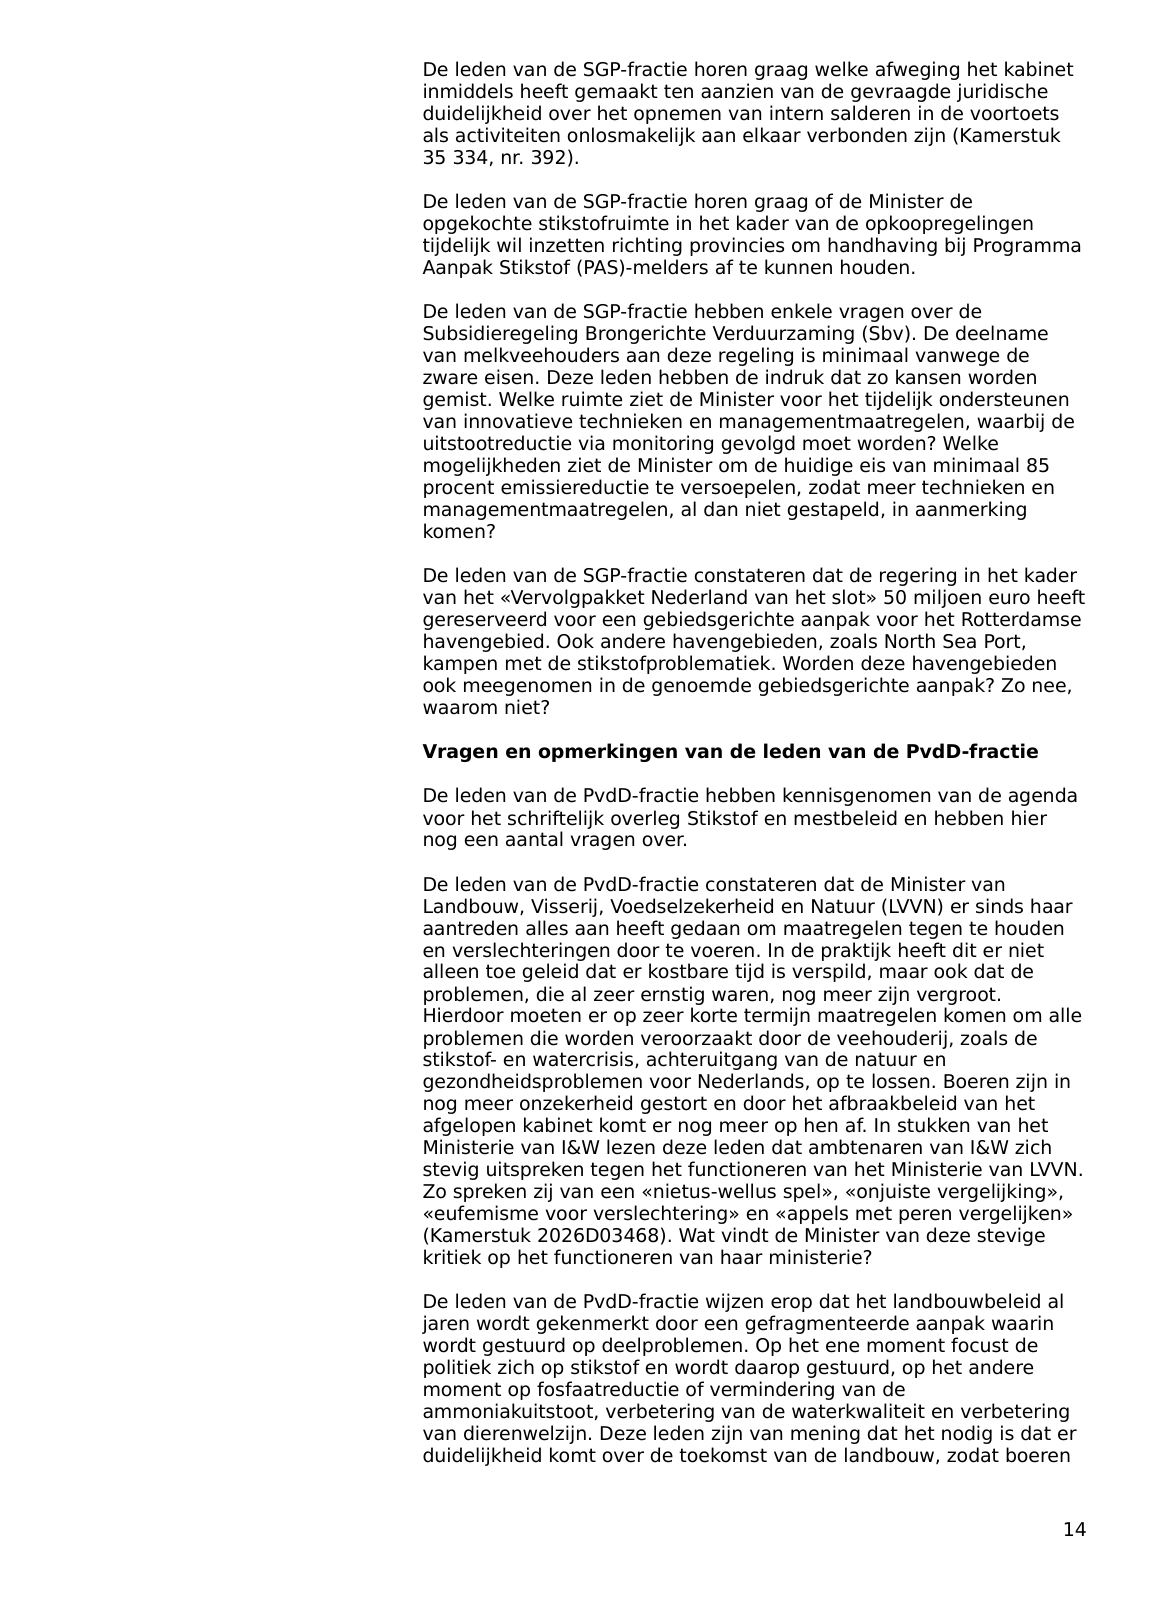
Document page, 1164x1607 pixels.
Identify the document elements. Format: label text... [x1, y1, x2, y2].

subtitle Vragen en opmerkingen van de leden van de PvdD-fractie [422, 741, 1087, 763]
text De leden van de SGP-fractie horen graag of de Minister de opgekochte stikstofruimte in het kader van de opkoopregelingen tijdelijk wil inzetten richting provincies om handhaving bij Programma Aanpak Stikstof (PAS)-melders af te kunnen houden. [422, 191, 1087, 279]
text De leden van de PvdD-fractie constateren dat de Minister van Landbouw, Visserij, Voedselzekerheid en Natuur (LVVN) er sinds haar aantreden alles aan heeft gedaan om maatregelen tegen te houden en verslechteringen door te voeren. In de praktijk heeft dit er niet alleen toe geleid dat er kostbare tijd is verspild, maar ook dat de problemen, die al zeer ernstig waren, nog meer zijn vergroot. Hierdoor moeten er op zeer korte termijn maatregelen komen om alle problemen die worden veroorzaakt door de veehouderij, zoals de stikstof- en watercrisis, achteruitgang van de natuur en gezondheidsproblemen voor Nederlands, op te lossen. Boeren zijn in nog meer onzekerheid gestort en door het afbraakbeleid van het afgelopen kabinet komt er nog meer op hen af. In stukken van het Ministerie van I&W lezen deze leden dat ambtenaren van I&W zich stevig uitspreken tegen het functioneren van het Ministerie van LVVN. Zo spreken zij van een «nietus-wellus spel», «onjuiste vergelijking», «eufemisme voor verslechtering» en «appels met peren vergelijken» (Kamerstuk 2026D03468). Wat vindt de Minister van deze stevige kritiek op het functioneren van haar ministerie? [422, 873, 1087, 1269]
text De leden van de SGP-fractie hebben enkele vragen over de Subsidieregeling Brongerichte Verduurzaming (Sbv). De deelname van melkveehouders aan deze regeling is minimaal vanwege de zware eisen. Deze leden hebben de indruk dat zo kansen worden gemist. Welke ruimte ziet de Minister voor het tijdelijk ondersteunen van innovatieve technieken en managementmaatregelen, waarbij de uitstootreductie via monitoring gevolgd moet worden? Welke mogelijkheden ziet de Minister om de huidige eis van minimaal 85 procent emissiereductie te versoepelen, zodat meer technieken en managementmaatregelen, al dan niet gestapeld, in aanmerking komen? [422, 301, 1087, 543]
text De leden van de SGP-fractie constateren dat de regering in het kader van het «Vervolgpakket Nederland van het slot» 50 miljoen euro heeft gereserveerd voor een gebiedsgerichte aanpak voor het Rotterdamse havengebied. Ook andere havengebieden, zoals North Sea Port, kampen met de stikstofproblematiek. Worden deze havengebieden ook meegenomen in de genoemde gebiedsgerichte aanpak? Zo nee, waarom niet? [422, 565, 1087, 719]
text De leden van de SGP-fractie horen graag welke afweging het kabinet inmiddels heeft gemaakt ten aanzien van de gevraagde juridische duidelijkheid over het opnemen van intern salderen in de voortoets als activiteiten onlosmakelijk aan elkaar verbonden zijn (Kamerstuk 35 334, nr. 392). [422, 59, 1087, 169]
text De leden van de PvdD-fractie hebben kennisgenomen van de agenda voor het schriftelijk overleg Stikstof en mestbeleid en hebben hier nog een aantal vragen over. [422, 785, 1087, 851]
text De leden van de PvdD-fractie wijzen erop dat het landbouwbeleid al jaren wordt gekenmerkt door een gefragmenteerde aanpak waarin wordt gestuurd op deelproblemen. Op het ene moment focust de politiek zich op stikstof en wordt daarop gestuurd, op het andere moment op fosfaatreductie of vermindering van de ammoniakuitstoot, verbetering van de waterkwaliteit en verbetering van dierenwelzijn. Deze leden zijn van mening dat het nodig is dat er duidelijkheid komt over de toekomst van de landbouw, zodat boeren [422, 1291, 1087, 1467]
